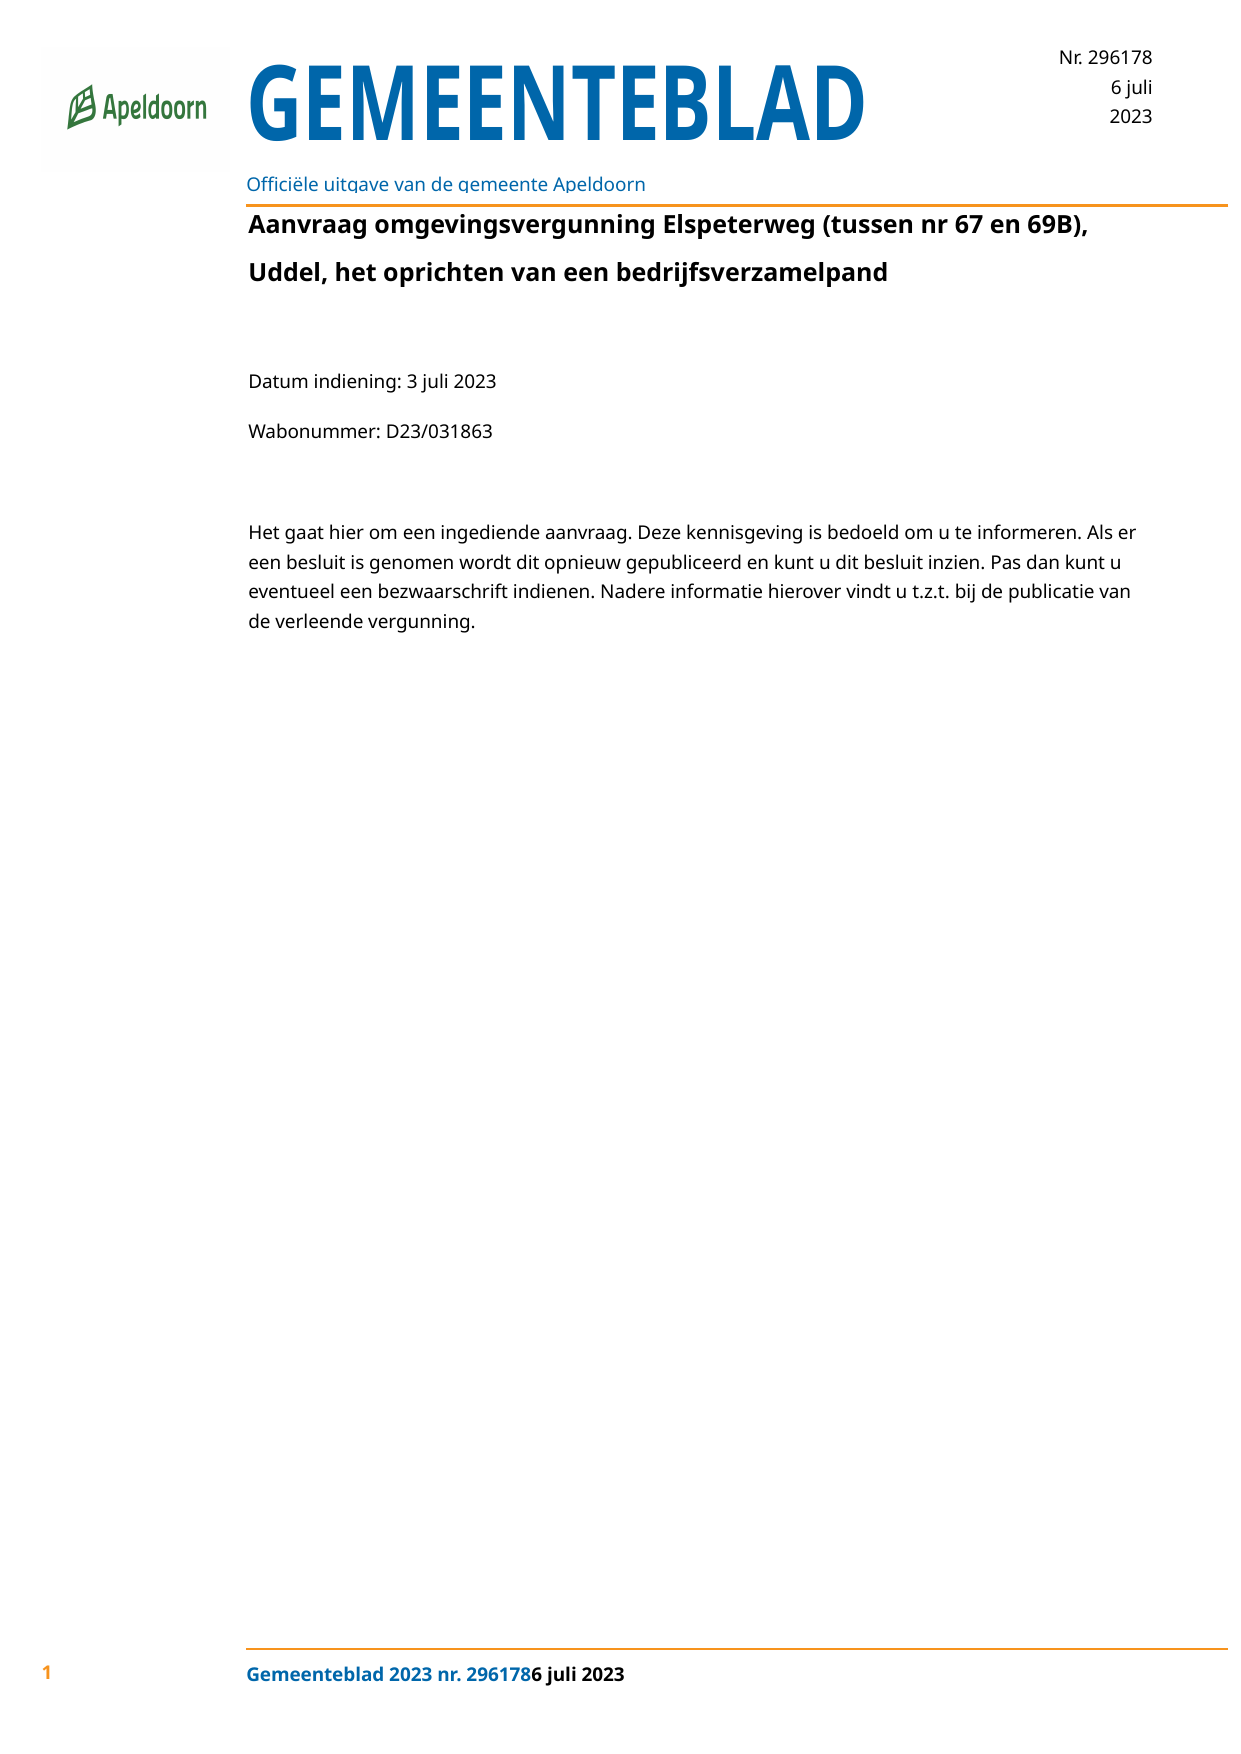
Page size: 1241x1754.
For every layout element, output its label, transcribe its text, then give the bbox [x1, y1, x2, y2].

picture [41, 47, 231, 172]
text Aanvraag omgevingsvergunning Elspeterweg (tussen nr 67 en 69B), Uddel, het oprichten van een bedrijfsverzamelpand [248, 207, 1152, 288]
text Wabonummer: D23/031863 [248, 419, 1152, 444]
text Datum indiening: 3 juli 2023 [248, 368, 1152, 394]
text Het gaat hier om een ingediende aanvraag. Deze kennisgeving is bedoeld om u te informeren. Als er een besluit is genomen wordt dit opnieuw gepubliceerd en kunt u dit besluit inzien. Pas dan kunt u eventueel een bezwaarschrift indienen. Nadere informatie hierover vindt u t.z.t. bij de publicatie van de verleende vergunning. [248, 519, 1152, 634]
